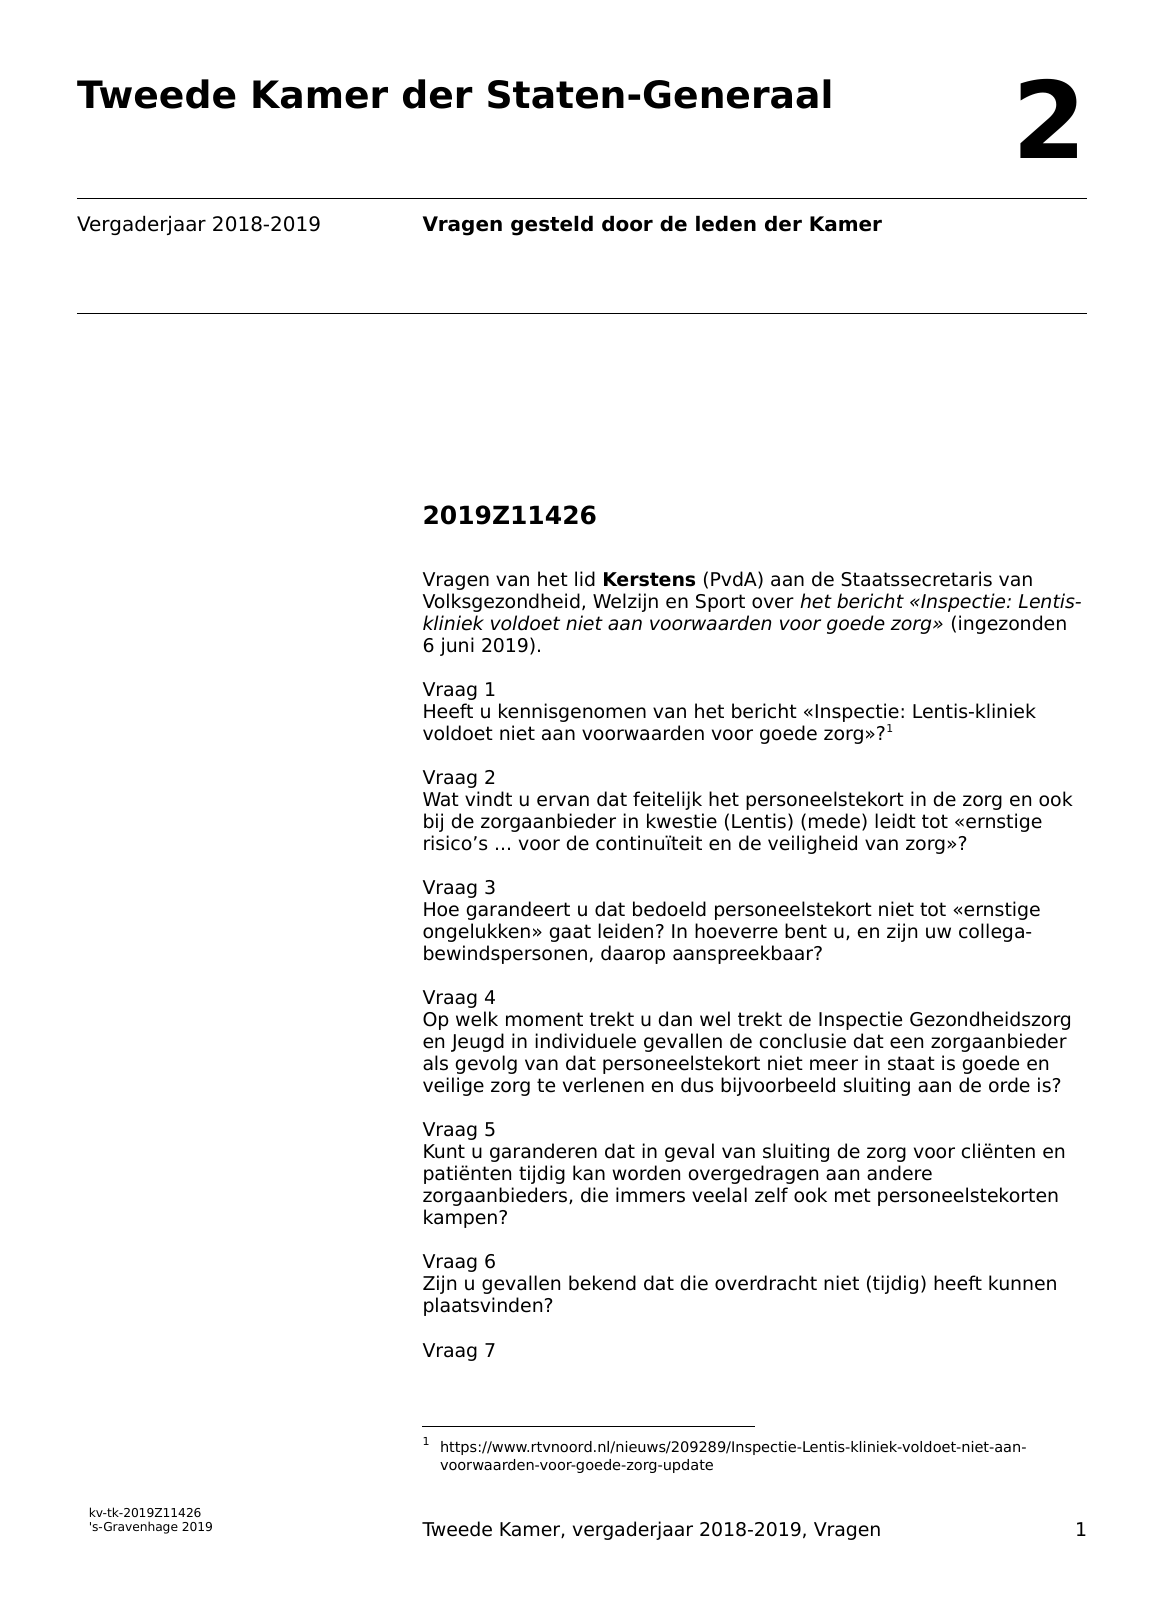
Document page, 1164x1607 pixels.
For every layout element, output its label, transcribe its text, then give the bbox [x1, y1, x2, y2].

text kv-tk-2019Z11426 [88, 1506, 323, 1520]
text Hoe garandeert u dat bedoeld personeelstekort niet tot «ernstige ongelukken» gaat leiden? In hoeverre bent u, en zijn uw collega-bewindspersonen, daarop aanspreekbaar? [422, 899, 1087, 965]
text 2019Z11426 [422, 501, 1087, 531]
text Kunt u garanderen dat in geval van sluiting de zorg voor cliënten en patiënten tijdig kan worden overgedragen aan andere zorgaanbieders, die immers veelal zelf ook met personeelstekorten kampen? [422, 1141, 1087, 1229]
text https://www.rtvnoord.nl/nieuws/209289/Inspectie-Lentis-kliniek-voldoet-niet-aan-voorwaarden-voor-goede-zorg-update [422, 1435, 1087, 1474]
table_header 2 [886, 59, 1087, 198]
table_header Tweede Kamer der Staten-Generaal [77, 59, 886, 198]
text Zijn u gevallen bekend dat die overdracht niet (tijdig) heeft kunnen plaatsvinden? [422, 1273, 1087, 1317]
text Vragen van het lid Kerstens (PvdA) aan de Staatssecretaris van Volksgezondheid, Welzijn en Sport over het bericht «Inspectie: Lentis-kliniek voldoet niet aan voorwaarden voor goede zorg» (ingezonden 6 juni 2019). [422, 569, 1087, 657]
text Vraag 4 [422, 987, 1087, 1009]
text Vraag 6 [422, 1251, 1087, 1273]
text 's-Gravenhage 2019 [88, 1520, 323, 1534]
table_cell Vergaderjaar 2018-2019 [77, 199, 422, 313]
text Vraag 5 [422, 1119, 1087, 1141]
table_cell Vragen gesteld door de leden der Kamer [422, 199, 1087, 313]
text Op welk moment trekt u dan wel trekt de Inspectie Gezondheidszorg en Jeugd in individuele gevallen de conclusie dat een zorgaanbieder als gevolg van dat personeelstekort niet meer in staat is goede en veilige zorg te verlenen en dus bijvoorbeeld sluiting aan de orde is? [422, 1009, 1087, 1097]
text Wat vindt u ervan dat feitelijk het personeelstekort in de zorg en ook bij de zorgaanbieder in kwestie (Lentis) (mede) leidt tot «ernstige risico’s ... voor de continuïteit en de veiligheid van zorg»? [422, 789, 1087, 855]
text Vraag 3 [422, 877, 1087, 899]
text Heeft u kennisgenomen van het bericht «Inspectie: Lentis-kliniek voldoet niet aan voorwaarden voor goede zorg»? [422, 701, 1087, 745]
text Vraag 7 [422, 1339, 1087, 1361]
text Vraag 1 [422, 679, 1087, 701]
text Vraag 2 [422, 767, 1087, 789]
